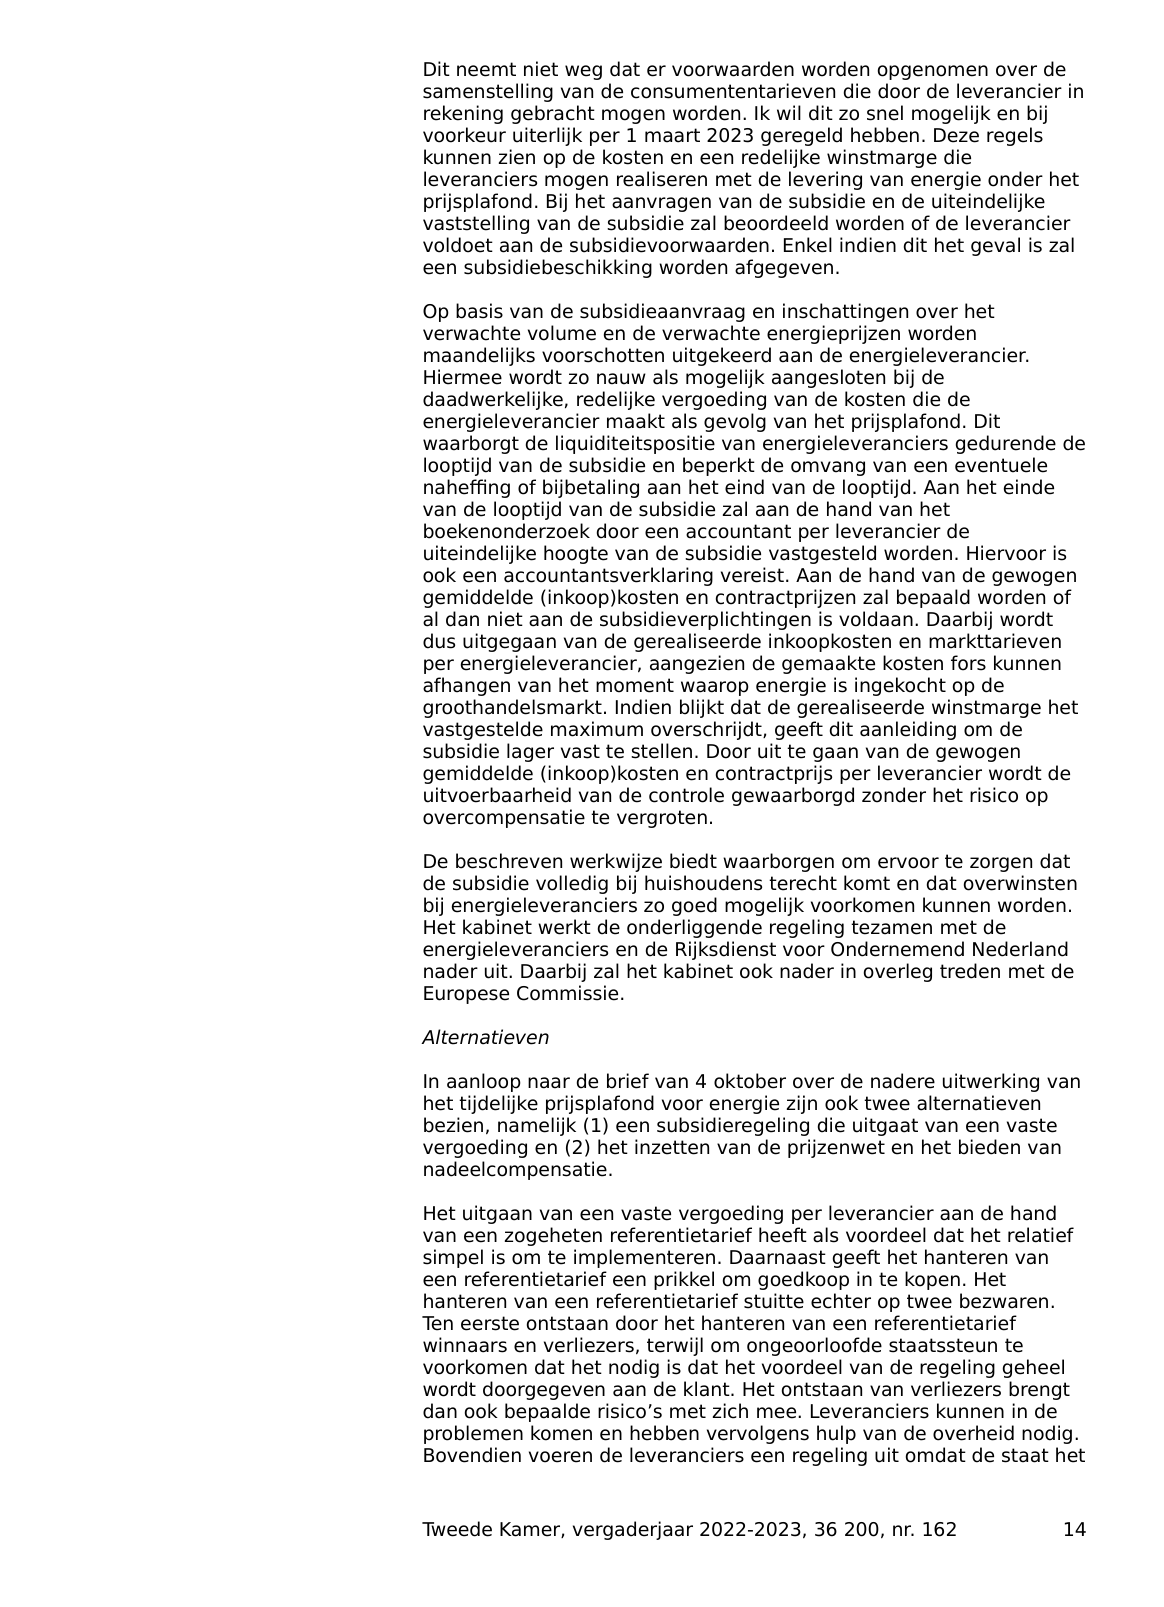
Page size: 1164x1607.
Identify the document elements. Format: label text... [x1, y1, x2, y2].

text Op basis van de subsidieaanvraag en inschattingen over het verwachte volume en de verwachte energieprijzen worden maandelijks voorschotten uitgekeerd aan de energieleverancier. Hiermee wordt zo nauw als mogelijk aangesloten bij de daadwerkelijke, redelijke vergoeding van de kosten die de energieleverancier maakt als gevolg van het prijsplafond. Dit waarborgt de liquiditeitspositie van energieleveranciers gedurende de looptijd van de subsidie en beperkt de omvang van een eventuele naheffing of bijbetaling aan het eind van de looptijd. Aan het einde van de looptijd van de subsidie zal aan de hand van het boekenonderzoek door een accountant per leverancier de uiteindelijke hoogte van de subsidie vastgesteld worden. Hiervoor is ook een accountantsverklaring vereist. Aan de hand van de gewogen gemiddelde (inkoop)kosten en contractprijzen zal bepaald worden of al dan niet aan de subsidieverplichtingen is voldaan. Daarbij wordt dus uitgegaan van de gerealiseerde inkoopkosten en markttarieven per energieleverancier, aangezien de gemaakte kosten fors kunnen afhangen van het moment waarop energie is ingekocht op de groothandelsmarkt. Indien blijkt dat de gerealiseerde winstmarge het vastgestelde maximum overschrijdt, geeft dit aanleiding om de subsidie lager vast te stellen. Door uit te gaan van de gewogen gemiddelde (inkoop)kosten en contractprijs per leverancier wordt de uitvoerbaarheid van de controle gewaarborgd zonder het risico op overcompensatie te vergroten. [422, 301, 1087, 828]
text De beschreven werkwijze biedt waarborgen om ervoor te zorgen dat de subsidie volledig bij huishoudens terecht komt en dat overwinsten bij energieleveranciers zo goed mogelijk voorkomen kunnen worden. Het kabinet werkt de onderliggende regeling tezamen met de energieleveranciers en de Rijksdienst voor Ondernemend Nederland nader uit. Daarbij zal het kabinet ook nader in overleg treden met de Europese Commissie. [422, 851, 1087, 1004]
text In aanloop naar de brief van 4 oktober over de nadere uitwerking van het tijdelijke prijsplafond voor energie zijn ook twee alternatieven bezien, namelijk (1) een subsidieregeling die uitgaat van een vaste vergoeding en (2) het inzetten van de prijzenwet en het bieden van nadeelcompensatie. [422, 1071, 1087, 1181]
text Het uitgaan van een vaste vergoeding per leverancier aan de hand van een zogeheten referentietarief heeft als voordeel dat het relatief simpel is om te implementeren. Daarnaast geeft het hanteren van een referentietarief een prikkel om goedkoop in te kopen. Het hanteren van een referentietarief stuitte echter op twee bezwaren. Ten eerste ontstaan door het hanteren van een referentietarief winnaars en verliezers, terwijl om ongeoorloofde staatssteun te voorkomen dat het nodig is dat het voordeel van de regeling geheel wordt doorgegeven aan de klant. Het ontstaan van verliezers brengt dan ook bepaalde risico’s met zich mee. Leveranciers kunnen in de problemen komen en hebben vervolgens hulp van de overheid nodig. Bovendien voeren de leveranciers een regeling uit omdat de staat het [422, 1203, 1087, 1467]
subtitle Alternatieven [422, 1027, 1087, 1049]
text Dit neemt niet weg dat er voorwaarden worden opgenomen over de samenstelling van de consumententarieven die door de leverancier in rekening gebracht mogen worden. Ik wil dit zo snel mogelijk en bij voorkeur uiterlijk per 1 maart 2023 geregeld hebben. Deze regels kunnen zien op de kosten en een redelijke winstmarge die leveranciers mogen realiseren met de levering van energie onder het prijsplafond. Bij het aanvragen van de subsidie en de uiteindelijke vaststelling van de subsidie zal beoordeeld worden of de leverancier voldoet aan de subsidievoorwaarden. Enkel indien dit het geval is zal een subsidiebeschikking worden afgegeven. [422, 59, 1087, 279]
